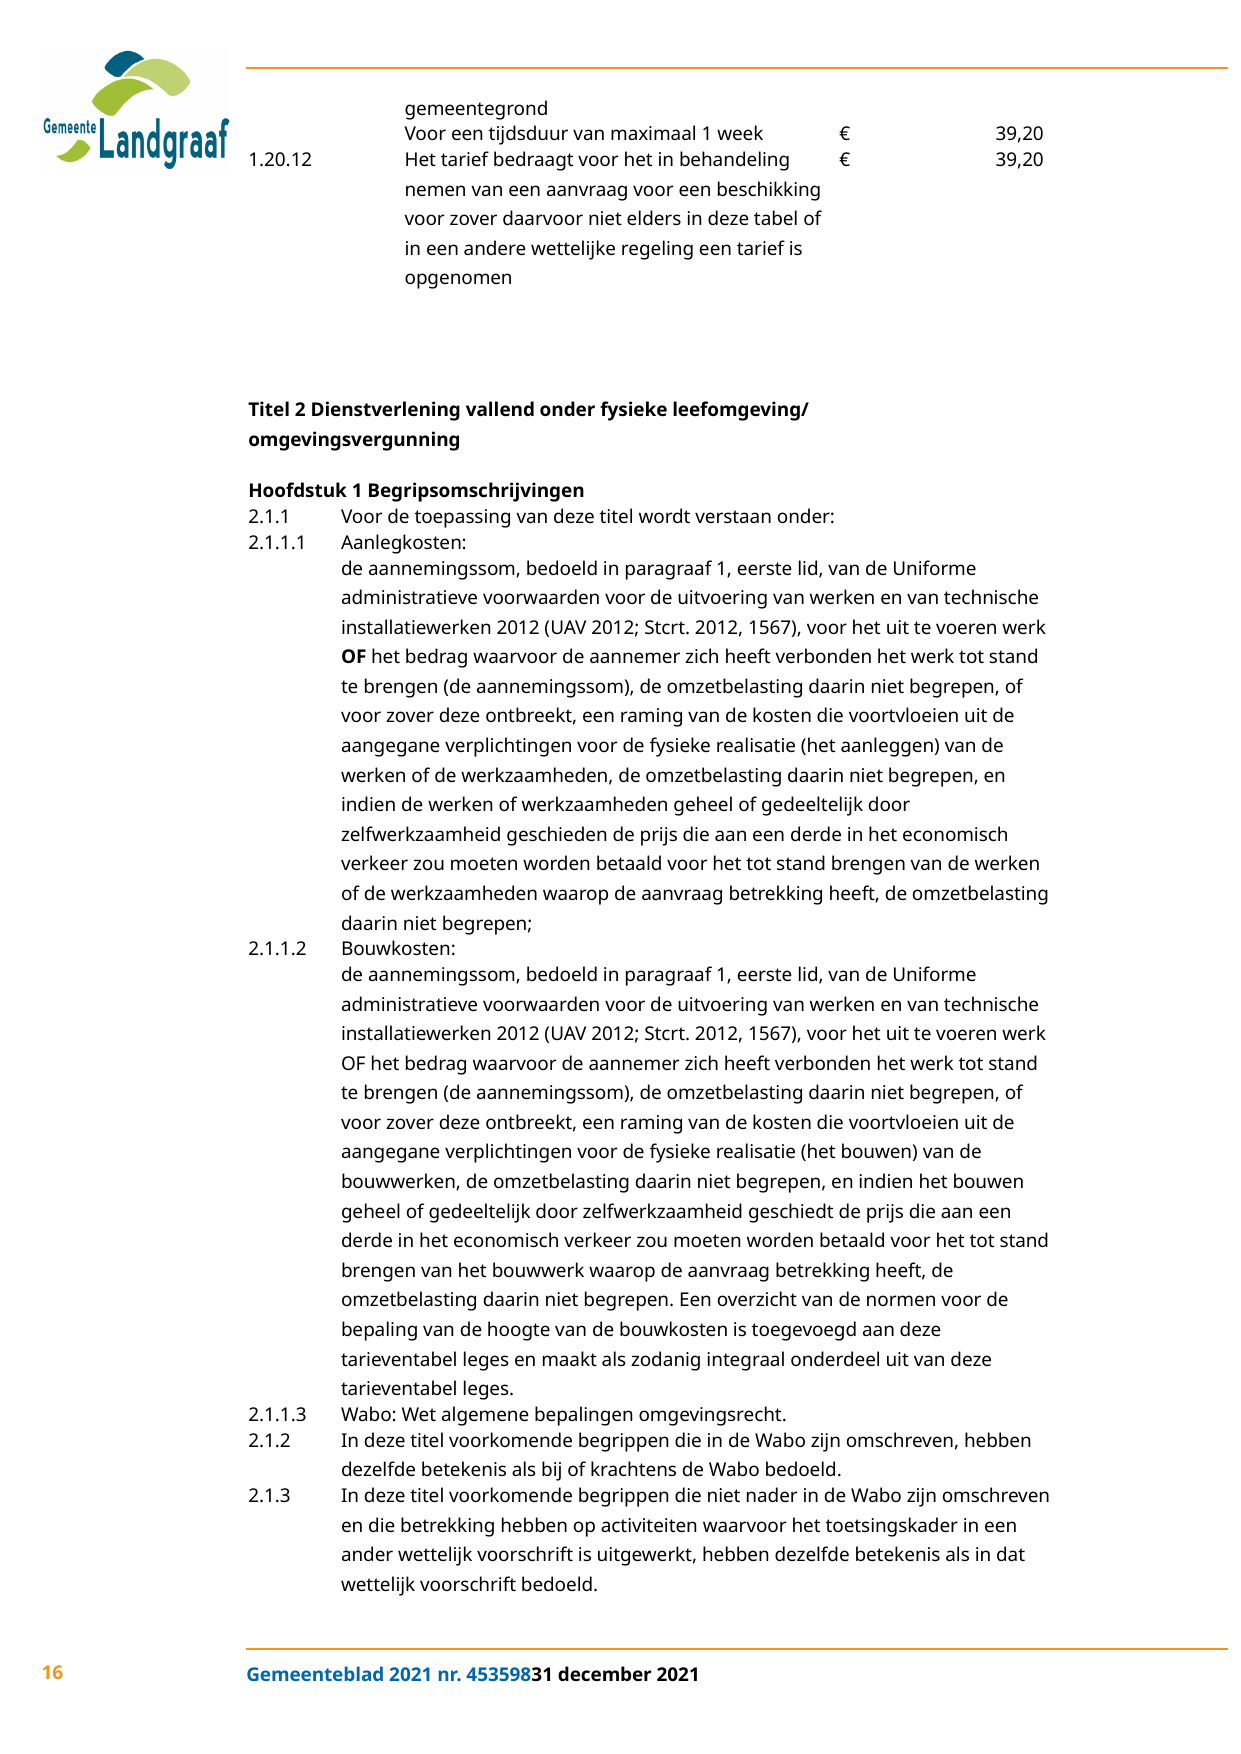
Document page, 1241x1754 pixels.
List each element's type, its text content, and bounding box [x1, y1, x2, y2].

table_cell 2.1.1.2 [248, 936, 341, 961]
table_cell [248, 121, 404, 146]
table_cell Het tarief bedraagt voor het in behandeling nemen van een aanvraag voor een beschikking voor zover daarvoor niet elders in deze tabel of in een andere wettelijke regeling een tarief is opgenomen [404, 146, 839, 290]
table_cell [966, 1401, 1059, 1427]
table_cell de aannemingssom, bedoeld in paragraaf 1, eerste lid, van de Uniforme administratieve voorwaarden voor de uitvoering van werken en van technische installatiewerken 2012 (UAV 2012; Stcrt. 2012, 1567), voor het uit te voeren werk OF het bedrag waarvoor de aannemer zich heeft verbonden het werk tot stand te brengen (de aannemingssom), de omzetbelasting daarin niet begrepen, of voor zover deze ontbreekt, een raming van de kosten die voortvloeien uit de aangegane verplichtingen voor de fysieke realisatie (het aanleggen) van de werken of de werkzaamheden, de omzetbelasting daarin niet begrepen, en indien de werken of werkzaamheden geheel of gedeeltelijk door zelfwerkzaamheid geschieden de prijs die aan een derde in het economisch verkeer zou moeten worden betaald voor het tot stand brengen van de werken of de werkzaamheden waarop de aanvraag betrekking heeft, de omzetbelasting daarin niet begrepen; [341, 555, 1059, 936]
table_cell Bouwkosten: [341, 936, 873, 961]
table_cell [248, 368, 404, 393]
table_cell [839, 290, 995, 316]
table_cell 2.1.1 [248, 503, 341, 529]
table_cell 2.1.1.1 [248, 529, 341, 555]
table_cell [839, 95, 995, 121]
table_cell In deze titel voorkomende begrippen die in de Wabo zijn omschreven, hebben dezelfde betekenis als bij of krachtens de Wabo bedoeld. [341, 1427, 1059, 1482]
table_cell [404, 368, 839, 393]
table_cell In deze titel voorkomende begrippen die niet nader in de Wabo zijn omschreven en die betrekking hebben op activiteiten waarvoor het toetsingskader in een ander wettelijk voorschrift is uitgewerkt, hebben dezelfde betekenis als in dat wettelijk voorschrift bedoeld. [341, 1482, 1059, 1597]
table_cell 1.20.12 [248, 146, 404, 290]
table_cell [995, 95, 1152, 121]
table_cell 39,20 [995, 146, 1152, 290]
table_cell [966, 478, 1152, 503]
table_cell [995, 290, 1152, 316]
table_cell [966, 452, 1152, 478]
table_cell [873, 936, 966, 961]
table_cell [839, 368, 995, 393]
table_cell de aannemingssom, bedoeld in paragraaf 1, eerste lid, van de Uniforme administratieve voorwaarden voor de uitvoering van werken en van technische installatiewerken 2012 (UAV 2012; Stcrt. 2012, 1567), voor het uit te voeren werk OF het bedrag waarvoor de aannemer zich heeft verbonden het werk tot stand te brengen (de aannemingssom), de omzetbelasting daarin niet begrepen, of voor zover deze ontbreekt, een raming van de kosten die voortvloeien uit de aangegane verplichtingen voor de fysieke realisatie (het bouwen) van de bouwwerken, de omzetbelasting daarin niet begrepen, en indien het bouwen geheel of gedeeltelijk door zelfwerkzaamheid geschiedt de prijs die aan een derde in het economisch verkeer zou moeten worden betaald voor het tot stand brengen van het bouwwerk waarop de aanvraag betrekking heeft, de omzetbelasting daarin niet begrepen. Een overzicht van de normen voor de bepaling van de hoogte van de bouwkosten is toegevoegd aan deze tarieventabel leges en maakt als zodanig integraal onderdeel uit van deze tarieventabel leges. [341, 961, 1059, 1401]
table_cell [966, 529, 1152, 555]
table_cell [873, 1401, 966, 1427]
table_cell [248, 316, 404, 342]
table_cell [248, 290, 404, 316]
table_cell [404, 316, 839, 342]
table_cell 39,20 [995, 121, 1152, 146]
table_cell [248, 555, 341, 936]
table_cell [248, 961, 341, 1401]
table_cell [995, 368, 1152, 393]
table_cell [404, 290, 839, 316]
table_cell [404, 342, 839, 367]
table_cell [248, 95, 404, 121]
table_cell [995, 316, 1152, 342]
picture [41, 47, 231, 172]
table_cell [248, 452, 873, 478]
table_cell [248, 342, 404, 367]
table_cell 2.1.1.3 [248, 1401, 341, 1427]
table_cell 2.1.3 [248, 1482, 341, 1597]
table_cell Wabo: Wet algemene bepalingen omgevingsrecht. [341, 1401, 873, 1427]
table_cell Hoofdstuk 1 Begripsomschrijvingen [248, 478, 873, 503]
table_cell [873, 452, 966, 478]
table_cell € [839, 146, 995, 290]
table_cell [995, 342, 1152, 367]
table_cell Voor een tijdsduur van maximaal 1 week [404, 121, 839, 146]
table_cell gemeentegrond [404, 95, 839, 121]
table_cell [839, 342, 995, 367]
table_cell 2.1.2 [248, 1427, 341, 1482]
table_cell Aanlegkosten: [341, 529, 873, 555]
table_cell [873, 529, 966, 555]
table_cell € [839, 121, 995, 146]
table_header Titel 2 Dienstverlening vallend onder fysieke leefomgeving/ omgevingsvergunning [248, 397, 966, 452]
table_cell [966, 936, 1059, 961]
table_cell [839, 316, 995, 342]
table_cell [873, 503, 966, 529]
table_cell [873, 478, 966, 503]
table_cell [966, 503, 1152, 529]
table_header [966, 397, 1152, 452]
table_cell Voor de toepassing van deze titel wordt verstaan onder: [341, 503, 873, 529]
